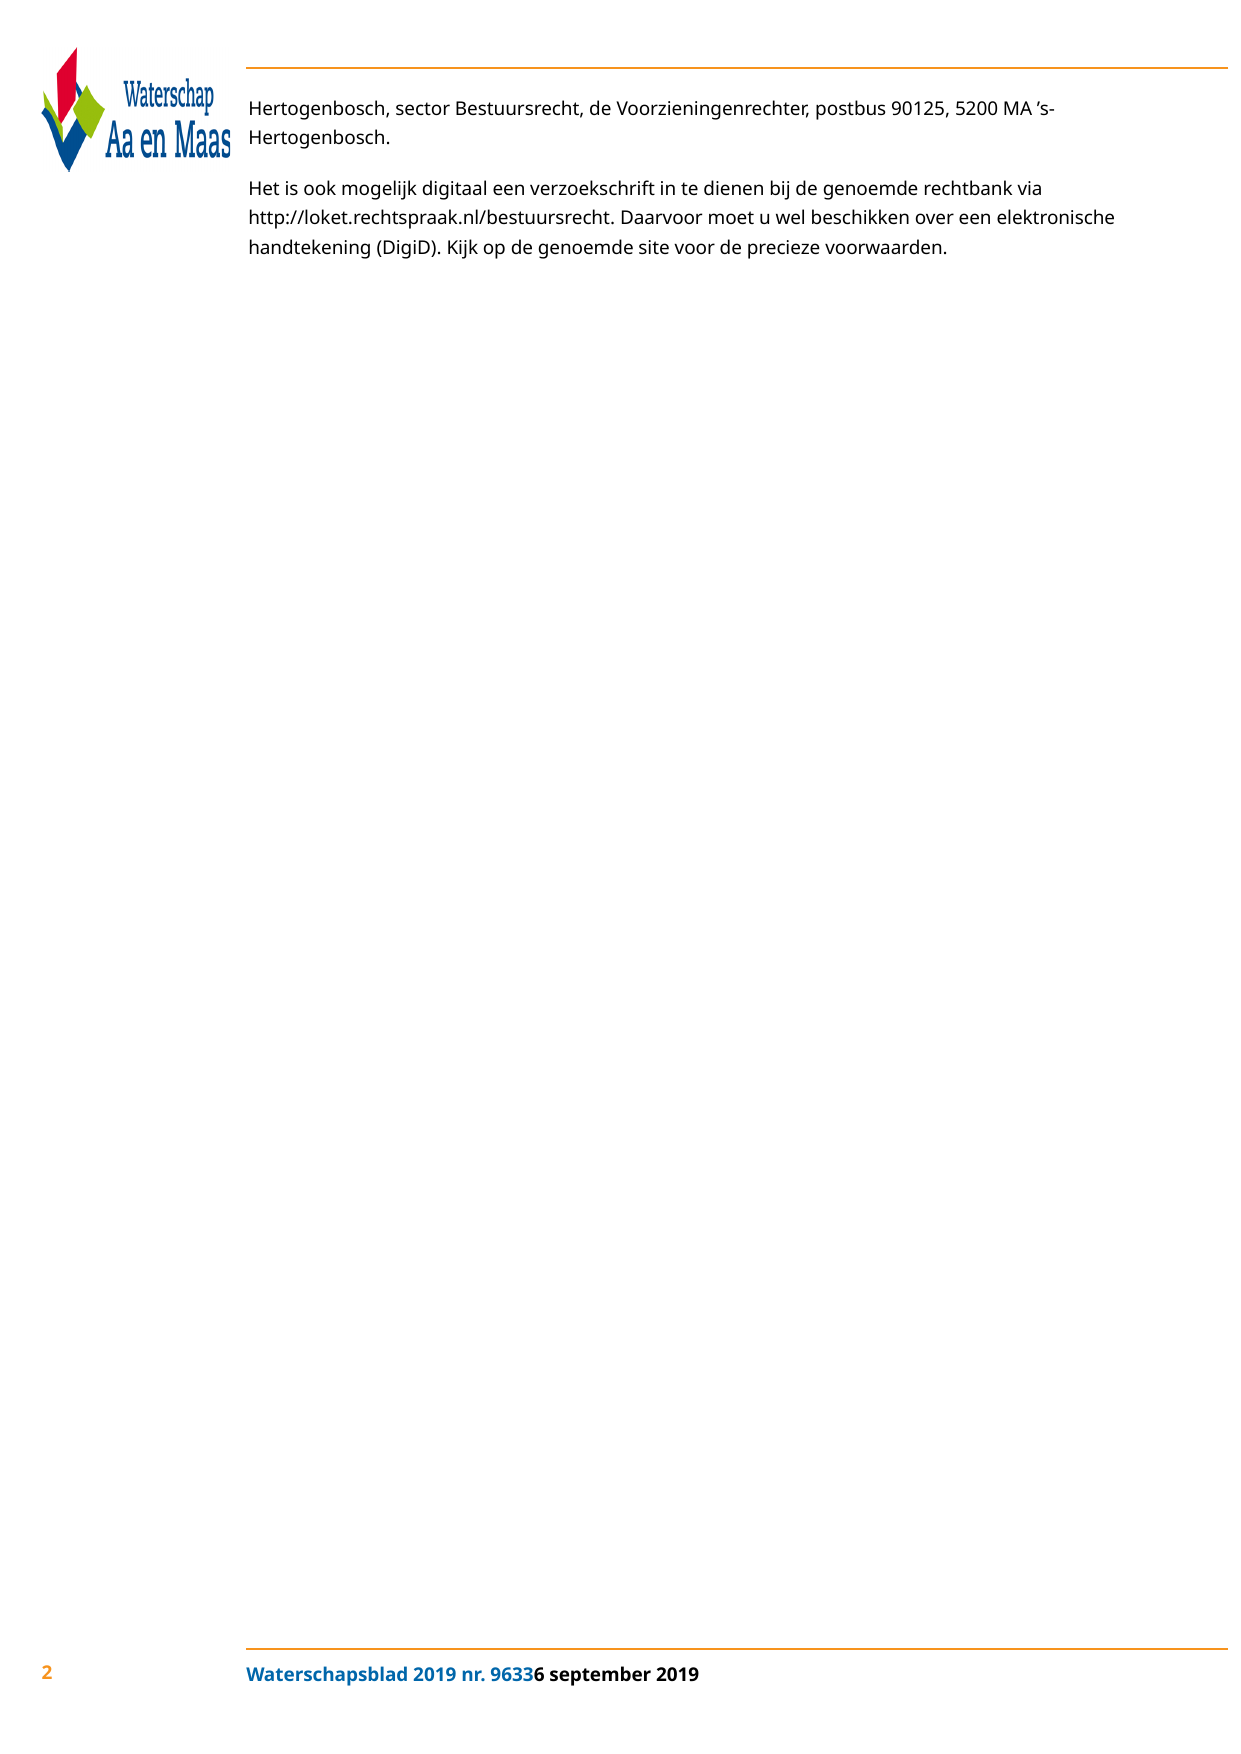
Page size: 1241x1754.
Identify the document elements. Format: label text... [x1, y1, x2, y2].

text Het is ook mogelijk digitaal een verzoekschrift in te dienen bij de genoemde rechtbank via http://loket.rechtspraak.nl/bestuursrecht. Daarvoor moet u wel beschikken over een elektronische handtekening (DigiD). Kijk op de genoemde site voor de precieze voorwaarden. [248, 175, 1152, 260]
picture [41, 47, 231, 172]
text Hertogenbosch, sector Bestuursrecht, de Voorzieningenrechter, postbus 90125, 5200 MA ’s-Hertogenbosch. [248, 95, 1152, 150]
